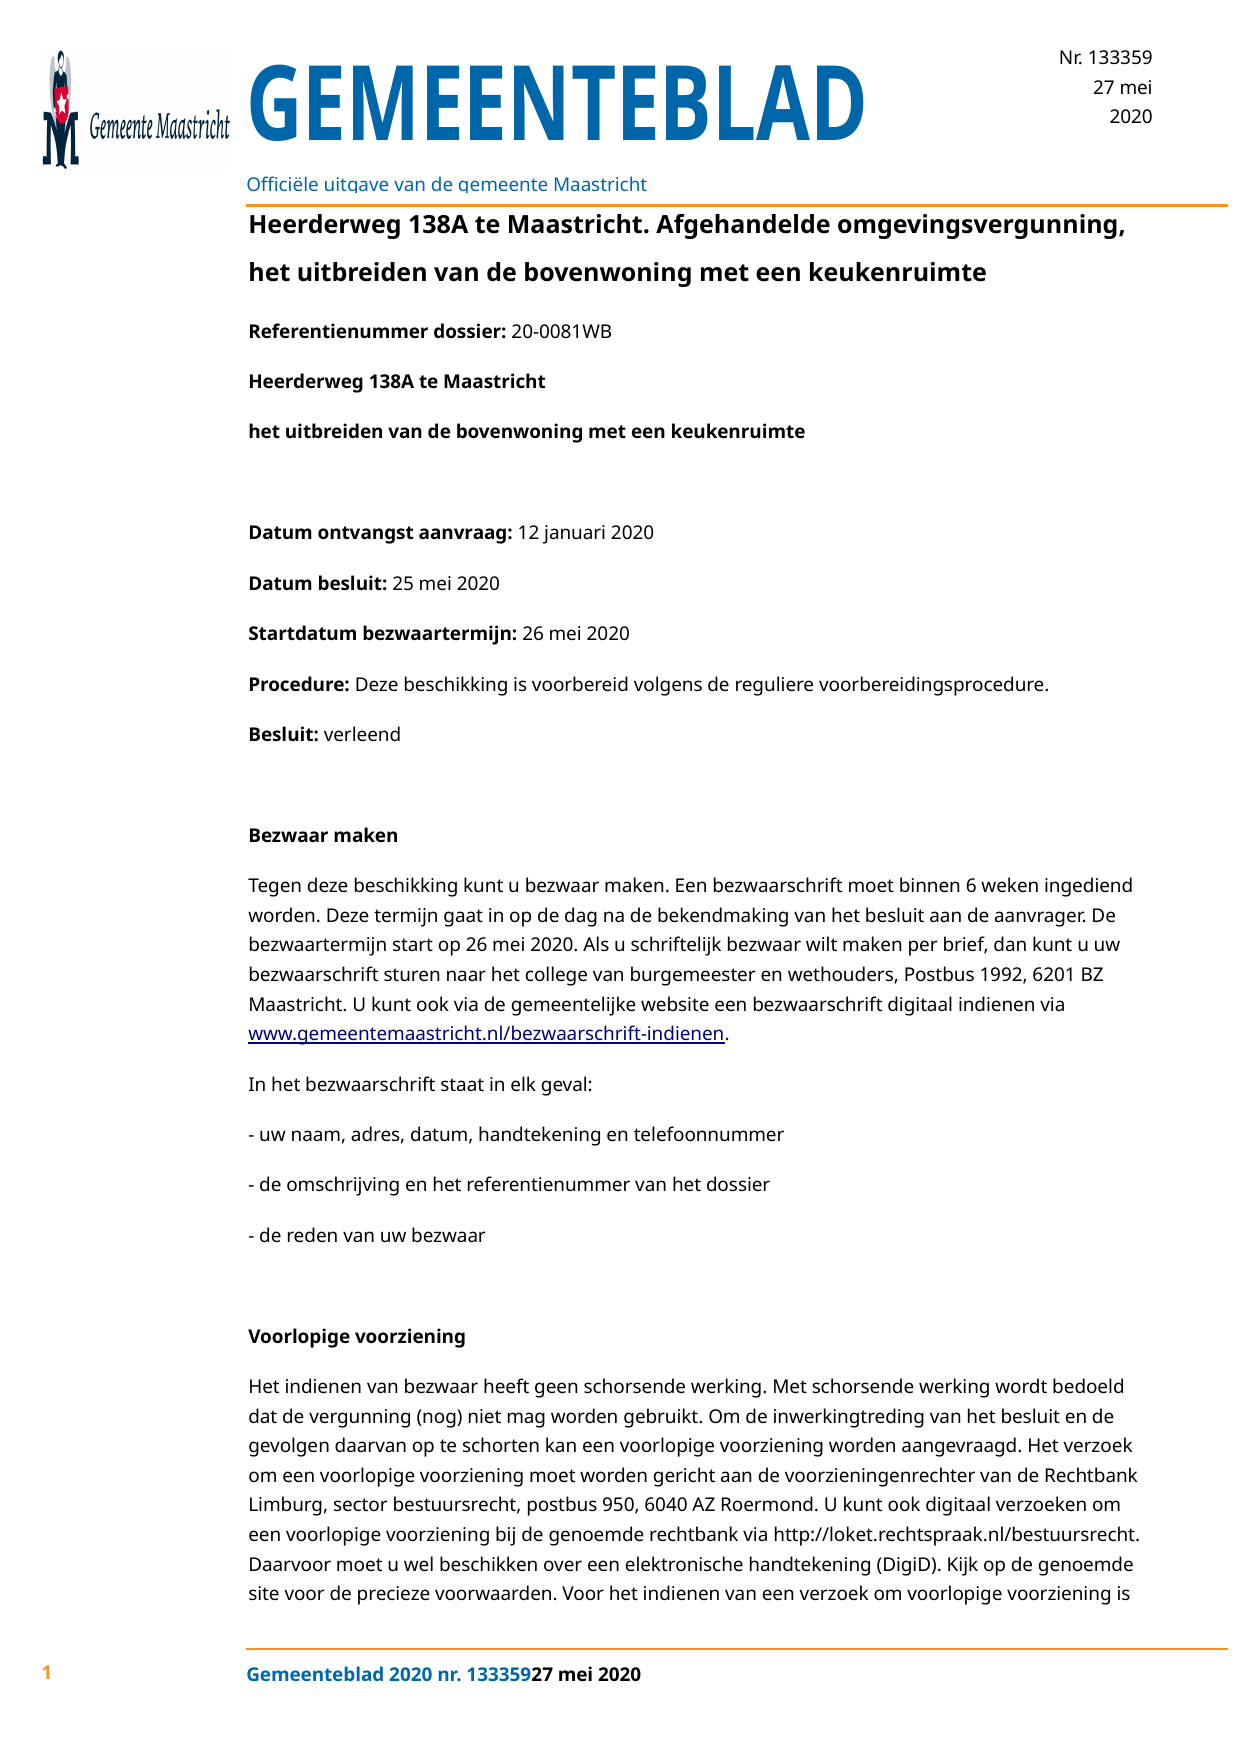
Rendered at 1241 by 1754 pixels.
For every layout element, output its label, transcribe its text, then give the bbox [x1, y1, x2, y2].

text het uitbreiden van de bovenwoning met een keukenruimte [248, 419, 1152, 444]
picture [41, 47, 231, 172]
text Besluit: verleend [248, 721, 1152, 747]
text In het bezwaarschrift staat in elk geval: [248, 1071, 1152, 1097]
text Heerderweg 138A te Maastricht [248, 368, 1152, 394]
text Heerderweg 138A te Maastricht. Afgehandelde omgevingsvergunning, het uitbreiden van de bovenwoning met een keukenruimte [248, 207, 1152, 288]
text Datum ontvangst aanvraag: 12 januari 2020 [248, 519, 1152, 545]
text Startdatum bezwaartermijn: 26 mei 2020 [248, 620, 1152, 646]
text Datum besluit: 25 mei 2020 [248, 570, 1152, 596]
text Het indienen van bezwaar heeft geen schorsende werking. Met schorsende werking wordt bedoeld dat de vergunning (nog) niet mag worden gebruikt. Om de inwerkingtreding van het besluit en de gevolgen daarvan op te schorten kan een voorlopige voorziening worden aangevraagd. Het verzoek om een voorlopige voorziening moet worden gericht aan de voorzieningenrechter van de Rechtbank Limburg, sector bestuursrecht, postbus 950, 6040 AZ Roermond. U kunt ook digitaal verzoeken om een voorlopige voorziening bij de genoemde rechtbank via http://loket.rechtspraak.nl/bestuursrecht. Daarvoor moet u wel beschikken over een elektronische handtekening (DigiD). Kijk op de genoemde site voor de precieze voorwaarden. Voor het indienen van een verzoek om voorlopige voorziening is [248, 1373, 1152, 1606]
text - de omschrijving en het referentienummer van het dossier [248, 1172, 1152, 1197]
text Procedure: Deze beschikking is voorbereid volgens de reguliere voorbereidingsprocedure. [248, 671, 1152, 697]
text Tegen deze beschikking kunt u bezwaar maken. Een bezwaarschrift moet binnen 6 weken ingediend worden. Deze termijn gaat in op de dag na de bekendmaking van het besluit aan de aanvrager. De bezwaartermijn start op 26 mei 2020. Als u schriftelijk bezwaar wilt maken per brief, dan kunt u uw bezwaarschrift sturen naar het college van burgemeester en wethouders, Postbus 1992, 6201 BZ Maastricht. U kunt ook via de gemeentelijke website een bezwaarschrift digitaal indienen via www.gemeentemaastricht.nl/bezwaarschrift-indienen. [248, 872, 1152, 1046]
text - uw naam, adres, datum, handtekening en telefoonnummer [248, 1121, 1152, 1147]
text Bezwaar maken [248, 822, 1152, 848]
text Voorlopige voorziening [248, 1323, 1152, 1349]
text - de reden van uw bezwaar [248, 1222, 1152, 1248]
text Referentienummer dossier: 20-0081WB [248, 318, 1152, 344]
